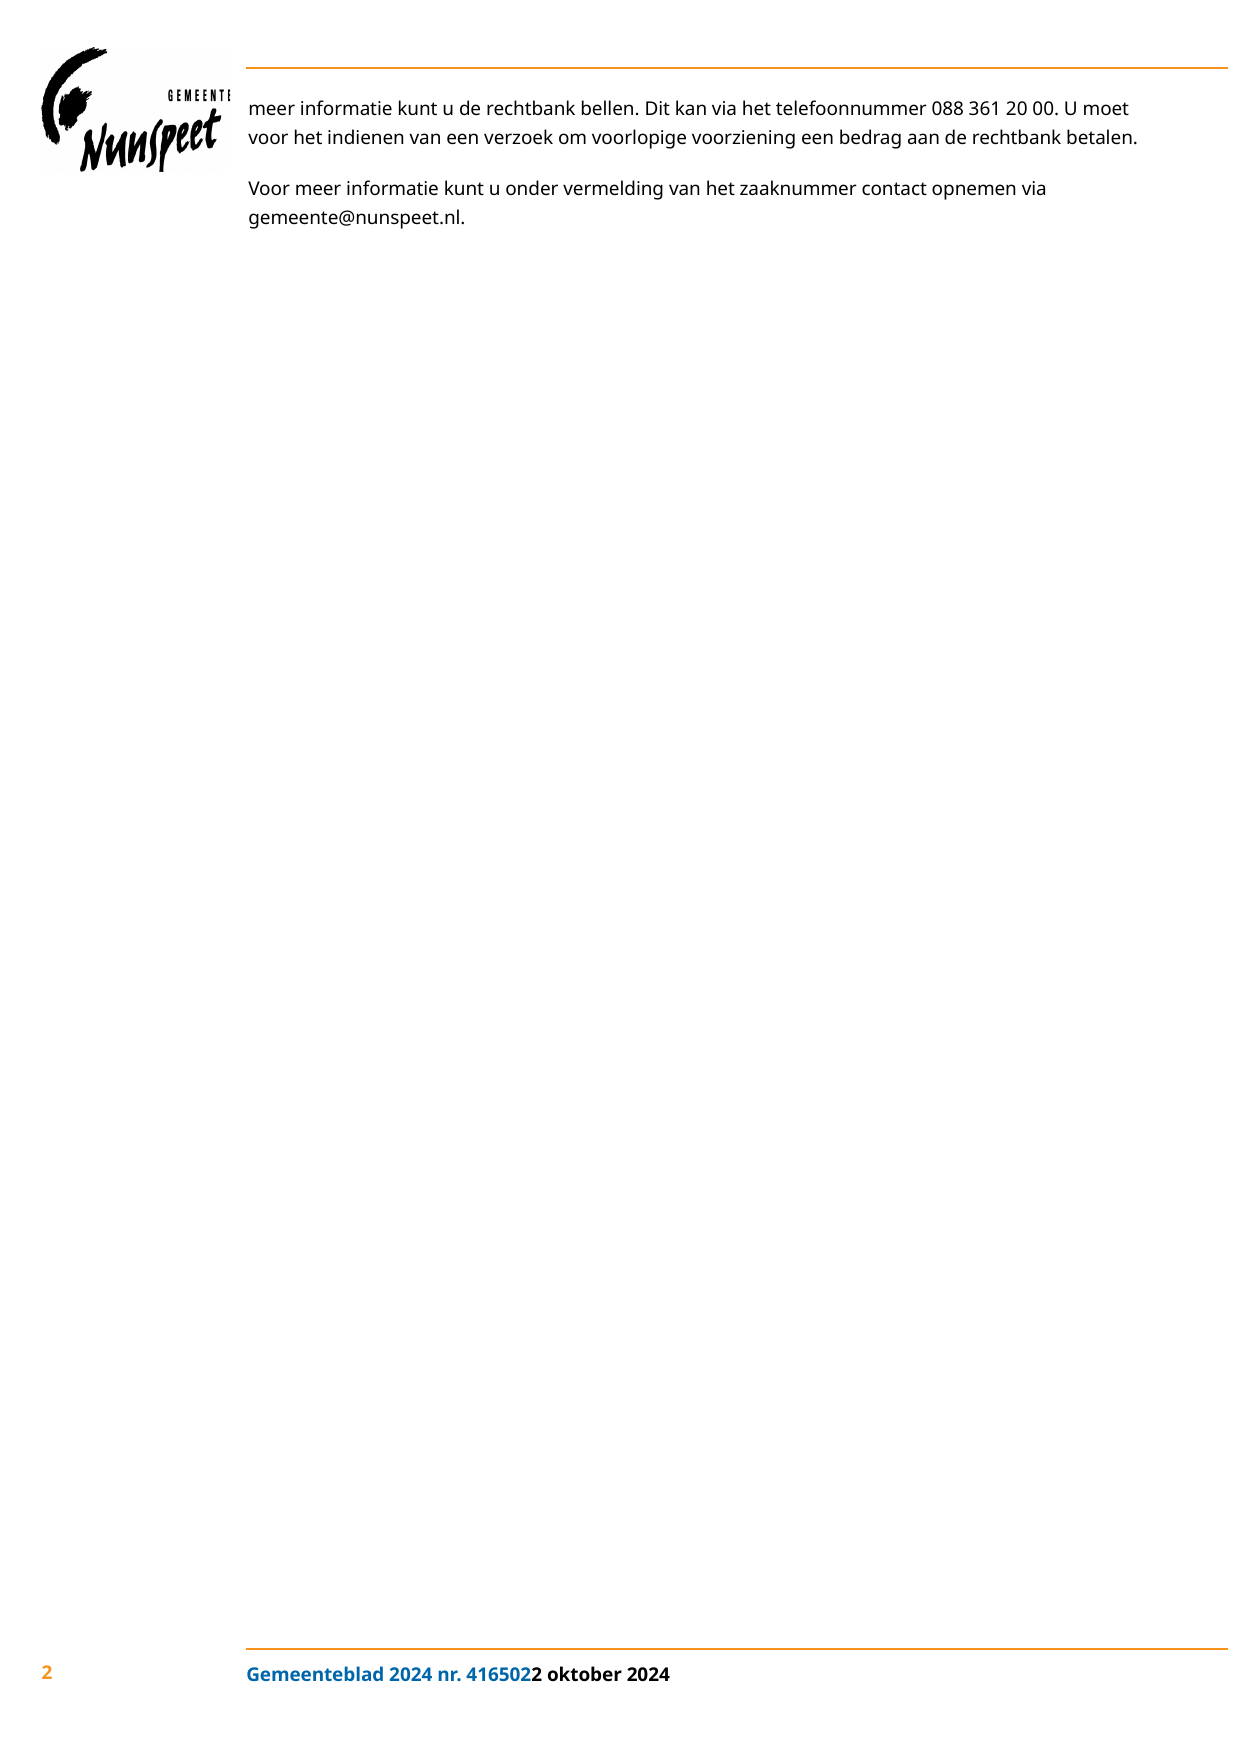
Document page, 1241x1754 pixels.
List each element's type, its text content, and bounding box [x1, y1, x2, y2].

picture [41, 47, 231, 172]
text Voor meer informatie kunt u onder vermelding van het zaaknummer contact opnemen via gemeente@nunspeet.nl. [248, 175, 1152, 230]
text meer informatie kunt u de rechtbank bellen. Dit kan via het telefoonnummer 088 361 20 00. U moet voor het indienen van een verzoek om voorlopige voorziening een bedrag aan de rechtbank betalen. [248, 95, 1152, 150]
